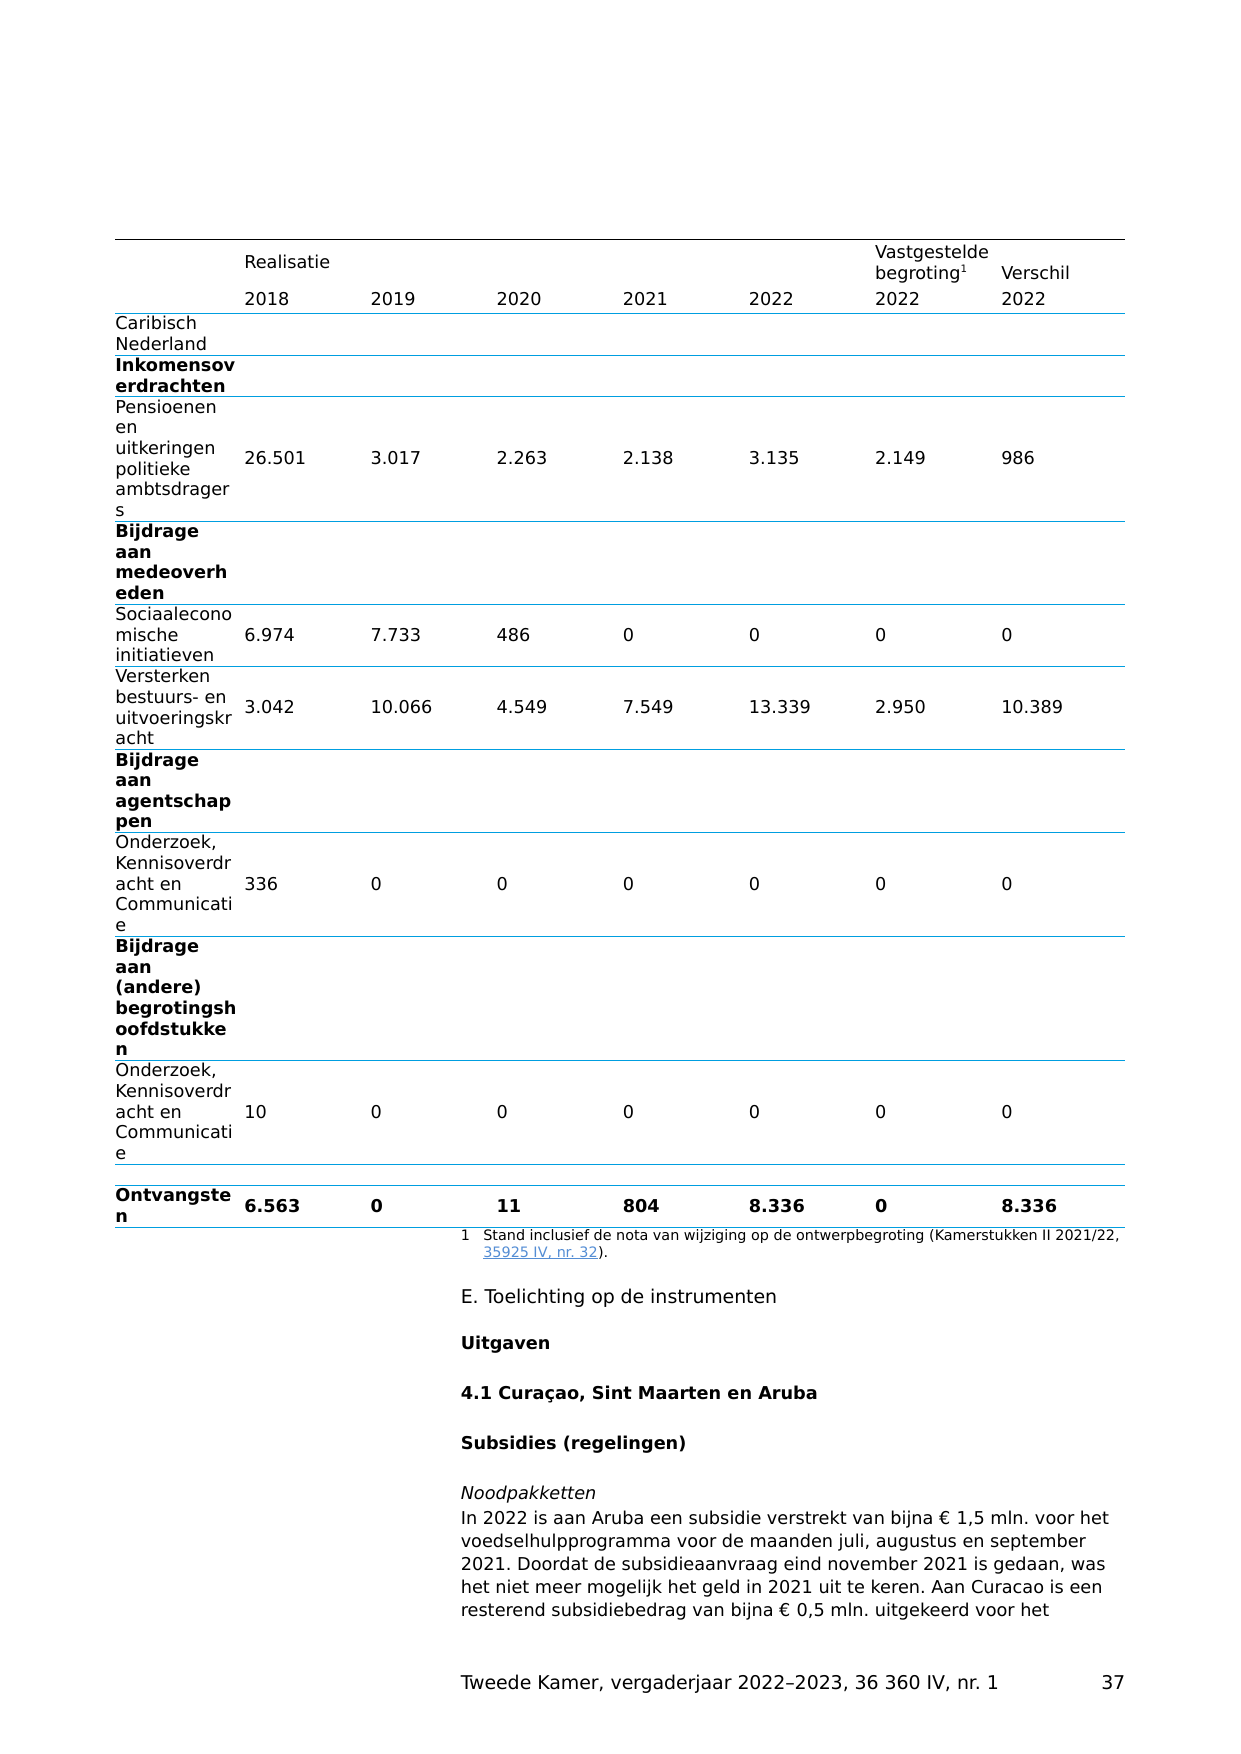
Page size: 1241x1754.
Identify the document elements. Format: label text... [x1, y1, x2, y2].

table_cell [241, 1165, 367, 1185]
table_cell 2.950 [872, 667, 998, 749]
table_cell 3.135 [746, 397, 872, 521]
table_cell 10 [241, 1061, 367, 1163]
table_cell [115, 286, 241, 313]
text Noodpakketten [461, 1481, 1125, 1504]
table_cell [620, 522, 746, 603]
table_cell Onderzoek, Kennisoverdracht en Communicatie [115, 1061, 241, 1163]
table_cell 2018 [241, 286, 367, 313]
table_cell [872, 522, 998, 603]
table_cell Bijdrage aan (andere) begrotingshoofdstukken [115, 937, 241, 1060]
table_cell [620, 1165, 746, 1185]
table_cell [494, 356, 620, 396]
table_cell [241, 356, 367, 396]
table_cell 2021 [620, 286, 746, 313]
table_cell 0 [872, 1061, 998, 1163]
table_cell [746, 937, 872, 1060]
table_cell [998, 356, 1125, 396]
table_cell 2.263 [494, 397, 620, 521]
table_cell [368, 937, 493, 1060]
table_cell Pensioenen en uitkeringen politieke ambtsdragers [115, 397, 241, 521]
table_cell [494, 937, 620, 1060]
table_cell [115, 1165, 241, 1185]
table_cell [241, 937, 367, 1060]
table_cell [872, 937, 998, 1060]
table_cell Realisatie [241, 240, 872, 286]
table_cell 0 [872, 833, 998, 936]
table_cell [115, 240, 241, 286]
table_cell 10.389 [998, 667, 1125, 749]
table_cell [620, 356, 746, 396]
table_cell Sociaaleconomische initiatieven [115, 605, 241, 666]
table_cell Inkomensoverdrachten [115, 356, 241, 396]
table_cell 2.149 [872, 397, 998, 521]
table_cell 3.042 [241, 667, 367, 749]
table_cell [494, 314, 620, 354]
table_cell [746, 1165, 872, 1185]
table_cell Bijdrage aan agentschappen [115, 750, 241, 832]
table_cell 986 [998, 397, 1125, 521]
table_cell 8.336 [998, 1186, 1125, 1226]
table_cell 336 [241, 833, 367, 936]
table_cell 0 [872, 1186, 998, 1226]
table_cell [620, 750, 746, 832]
list Stand inclusief de nota van wijziging op de ontwerpbegroting (Kamerstukken II 2021/22, 35925 IV, nr. 32). [461, 1228, 1125, 1261]
table_cell [746, 522, 872, 603]
table_cell Caribisch Nederland [115, 314, 241, 354]
table_cell 0 [620, 1061, 746, 1163]
table_cell [872, 356, 998, 396]
table_cell [368, 1165, 493, 1185]
table_cell [241, 522, 367, 603]
text In 2022 is aan Aruba een subsidie verstrekt van bijna € 1,5 mln. voor het voedselhulpprogramma voor de maanden juli, augustus en september 2021. Doordat de subsidieaanvraag eind november 2021 is gedaan, was het niet meer mogelijk het geld in 2021 uit te keren. Aan Curacao is een resterend subsidiebedrag van bijna € 0,5 mln. uitgekeerd voor het [461, 1506, 1125, 1621]
table_cell 3.017 [368, 397, 493, 521]
table_cell 0 [998, 833, 1125, 936]
table_cell 4.549 [494, 667, 620, 749]
table_cell [998, 750, 1125, 832]
table_cell 2022 [746, 286, 872, 313]
table_cell 0 [620, 605, 746, 666]
text Subsidies (regelingen) [461, 1431, 1125, 1454]
table_cell [872, 750, 998, 832]
table_cell [368, 522, 493, 603]
table_header Tabel 8 Budgettaire gevolgen van beleid artikel 4. Bevorderen sociaaleconomische structuur (bedragen x € 1.000) [115, 191, 1125, 239]
table_cell 10.066 [368, 667, 493, 749]
table_cell Versterken bestuurs- en uitvoeringskracht [115, 667, 241, 749]
table_cell [998, 937, 1125, 1060]
table_cell 2.138 [620, 397, 746, 521]
table_cell Vastgestelde begroting1 [872, 240, 998, 286]
text 4.1 Curaçao, Sint Maarten en Aruba [461, 1381, 1125, 1404]
table_cell 26.501 [241, 397, 367, 521]
table_cell 0 [746, 833, 872, 936]
table_cell 0 [494, 1061, 620, 1163]
table_cell 2020 [494, 286, 620, 313]
table_cell 2022 [872, 286, 998, 313]
table_cell 2019 [368, 286, 493, 313]
table_cell [620, 937, 746, 1060]
table_cell [368, 356, 493, 396]
table_cell 486 [494, 605, 620, 666]
table_cell 0 [620, 833, 746, 936]
table_cell [620, 314, 746, 354]
table_cell 0 [746, 1061, 872, 1163]
table_cell [494, 1165, 620, 1185]
table_cell [746, 356, 872, 396]
text Uitgaven [461, 1331, 1125, 1354]
table_cell 13.339 [746, 667, 872, 749]
table_cell 0 [998, 605, 1125, 666]
table_cell [368, 314, 493, 354]
table_cell [368, 750, 493, 832]
table_cell [746, 314, 872, 354]
table_cell [494, 750, 620, 832]
table_cell 0 [368, 1186, 493, 1226]
table_cell [998, 314, 1125, 354]
table_cell 8.336 [746, 1186, 872, 1226]
table_cell 0 [494, 833, 620, 936]
table_cell 0 [998, 1061, 1125, 1163]
table_cell 0 [368, 1061, 493, 1163]
table_cell 0 [872, 605, 998, 666]
table_cell [998, 522, 1125, 603]
table_cell 804 [620, 1186, 746, 1226]
table_cell [872, 314, 998, 354]
table_cell 7.549 [620, 667, 746, 749]
table_cell [746, 750, 872, 832]
table_cell [241, 750, 367, 832]
table_cell 6.563 [241, 1186, 367, 1226]
table_cell Onderzoek, Kennisoverdracht en Communicatie [115, 833, 241, 936]
title E. Toelichting op de instrumenten [461, 1286, 1125, 1307]
table_cell Verschil [998, 240, 1125, 286]
table_cell 7.733 [368, 605, 493, 666]
table_cell 11 [494, 1186, 620, 1226]
table_cell [872, 1165, 998, 1185]
table_cell 0 [746, 605, 872, 666]
table_cell Bijdrage aan medeoverheden [115, 522, 241, 603]
table_cell [494, 522, 620, 603]
table_cell [241, 314, 367, 354]
table_cell Ontvangsten [115, 1186, 241, 1226]
table_cell [998, 1165, 1125, 1185]
table_cell 2022 [998, 286, 1125, 313]
table_cell 0 [368, 833, 493, 936]
table_cell 6.974 [241, 605, 367, 666]
